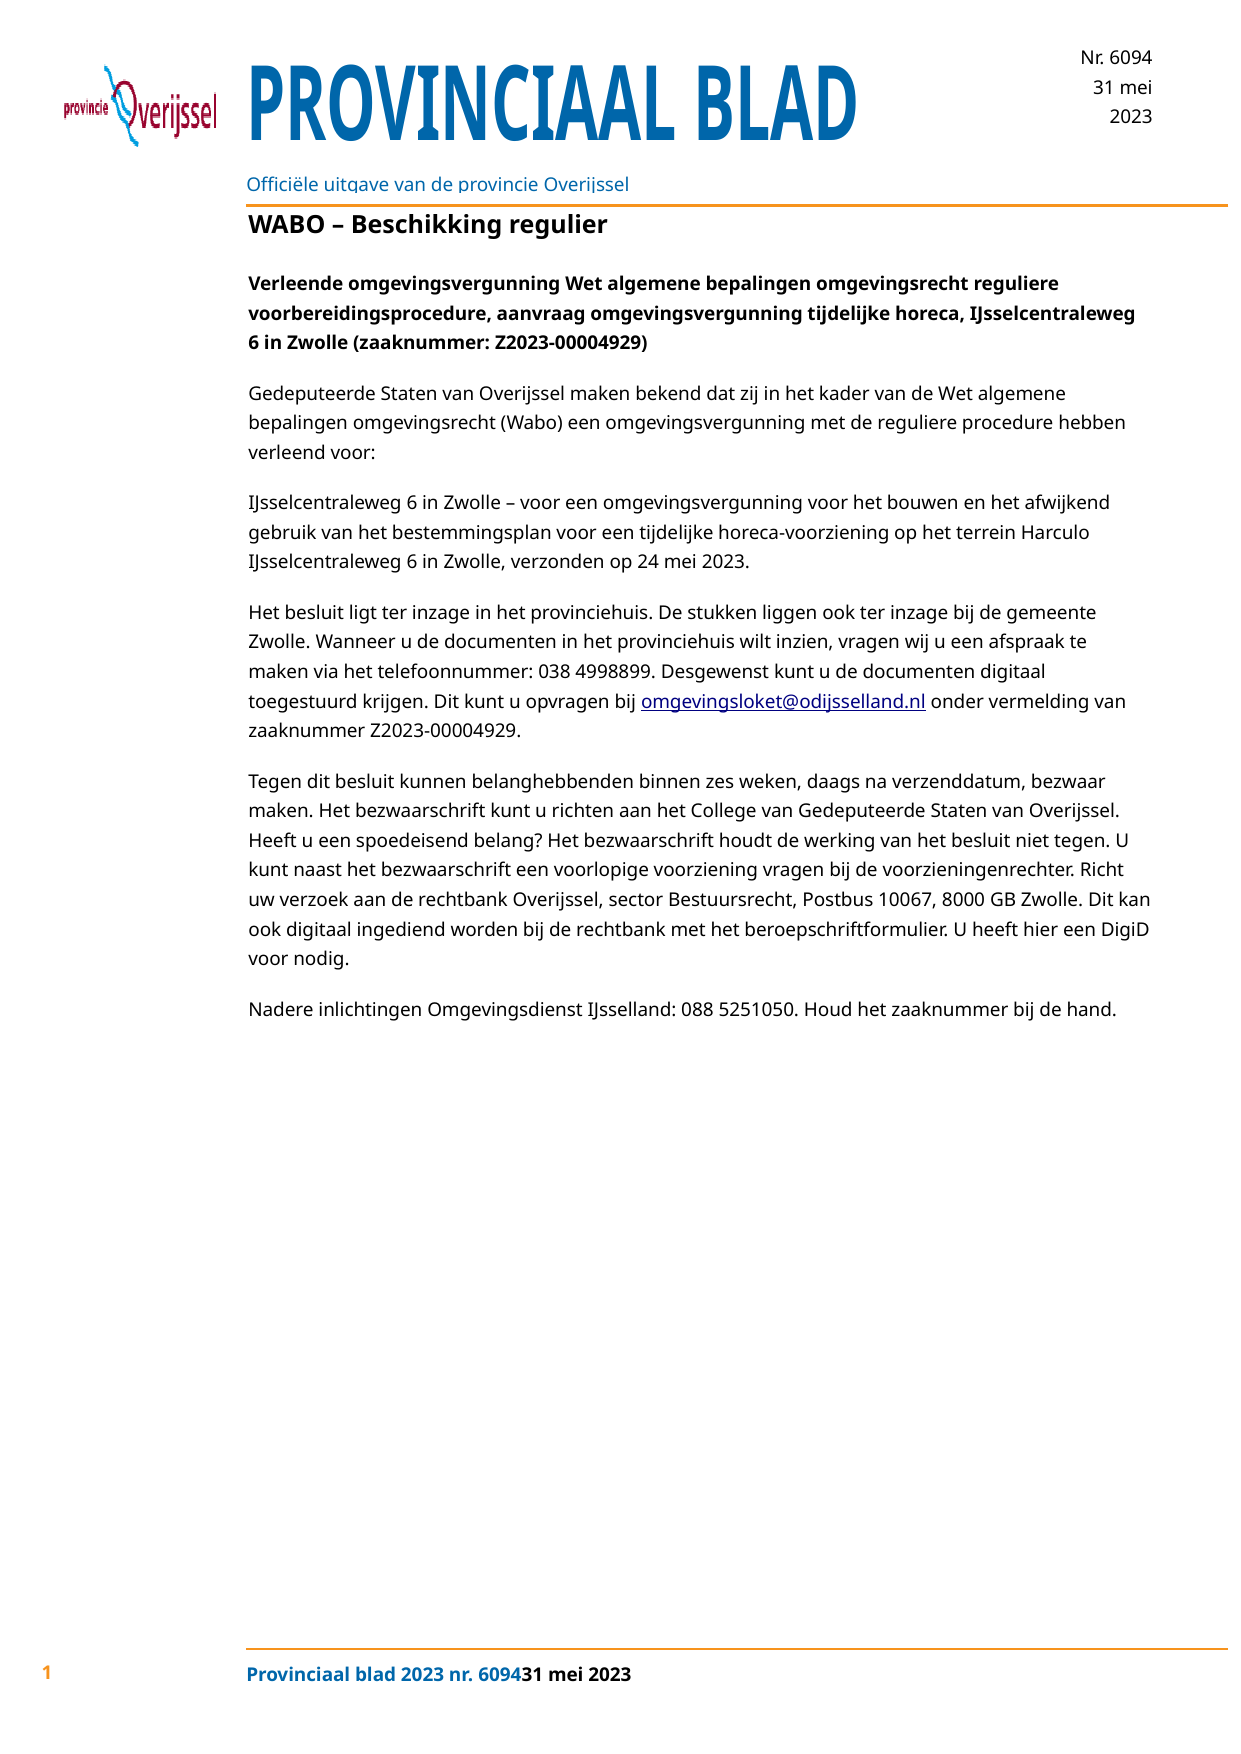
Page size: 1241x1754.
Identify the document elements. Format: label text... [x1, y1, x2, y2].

text Gedeputeerde Staten van Overijssel maken bekend dat zij in het kader van de Wet algemene bepalingen omgevingsrecht (Wabo) een omgevingsvergunning met de reguliere procedure hebben verleend voor: [248, 380, 1152, 465]
text WABO – Beschikking regulier [248, 207, 1152, 241]
picture [41, 47, 231, 172]
text Verleende omgevingsvergunning Wet algemene bepalingen omgevingsrecht reguliere voorbereidingsprocedure, aanvraag omgevingsvergunning tijdelijke horeca, IJsselcentraleweg 6 in Zwolle (zaaknummer: Z2023-00004929) [248, 270, 1152, 355]
text Tegen dit besluit kunnen belanghebbenden binnen zes weken, daags na verzenddatum, bezwaar maken. Het bezwaarschrift kunt u richten aan het College van Gedeputeerde Staten van Overijssel. Heeft u een spoedeisend belang? Het bezwaarschrift houdt de werking van het besluit niet tegen. U kunt naast het bezwaarschrift een voorlopige voorziening vragen bij de voorzieningenrechter. Richt uw verzoek aan de rechtbank Overijssel, sector Bestuursrecht, Postbus 10067, 8000 GB Zwolle. Dit kan ook digitaal ingediend worden bij de rechtbank met het beroepschriftformulier. U heeft hier een DigiD voor nodig. [248, 768, 1152, 971]
text Het besluit ligt ter inzage in het provinciehuis. De stukken liggen ook ter inzage bij de gemeente Zwolle. Wanneer u de documenten in het provinciehuis wilt inzien, vragen wij u een afspraak te maken via het telefoonnummer: 038 4998899. Desgewenst kunt u de documenten digitaal toegestuurd krijgen. Dit kunt u opvragen bij omgevingsloket@odijsselland.nl onder vermelding van zaaknummer Z2023-00004929. [248, 599, 1152, 743]
text IJsselcentraleweg 6 in Zwolle – voor een omgevingsvergunning voor het bouwen en het afwijkend gebruik van het bestemmingsplan voor een tijdelijke horeca-voorziening op het terrein Harculo IJsselcentraleweg 6 in Zwolle, verzonden op 24 mei 2023. [248, 489, 1152, 574]
text Nadere inlichtingen Omgevingsdienst IJsselland: 088 5251050. Houd het zaaknummer bij de hand. [248, 996, 1152, 1021]
